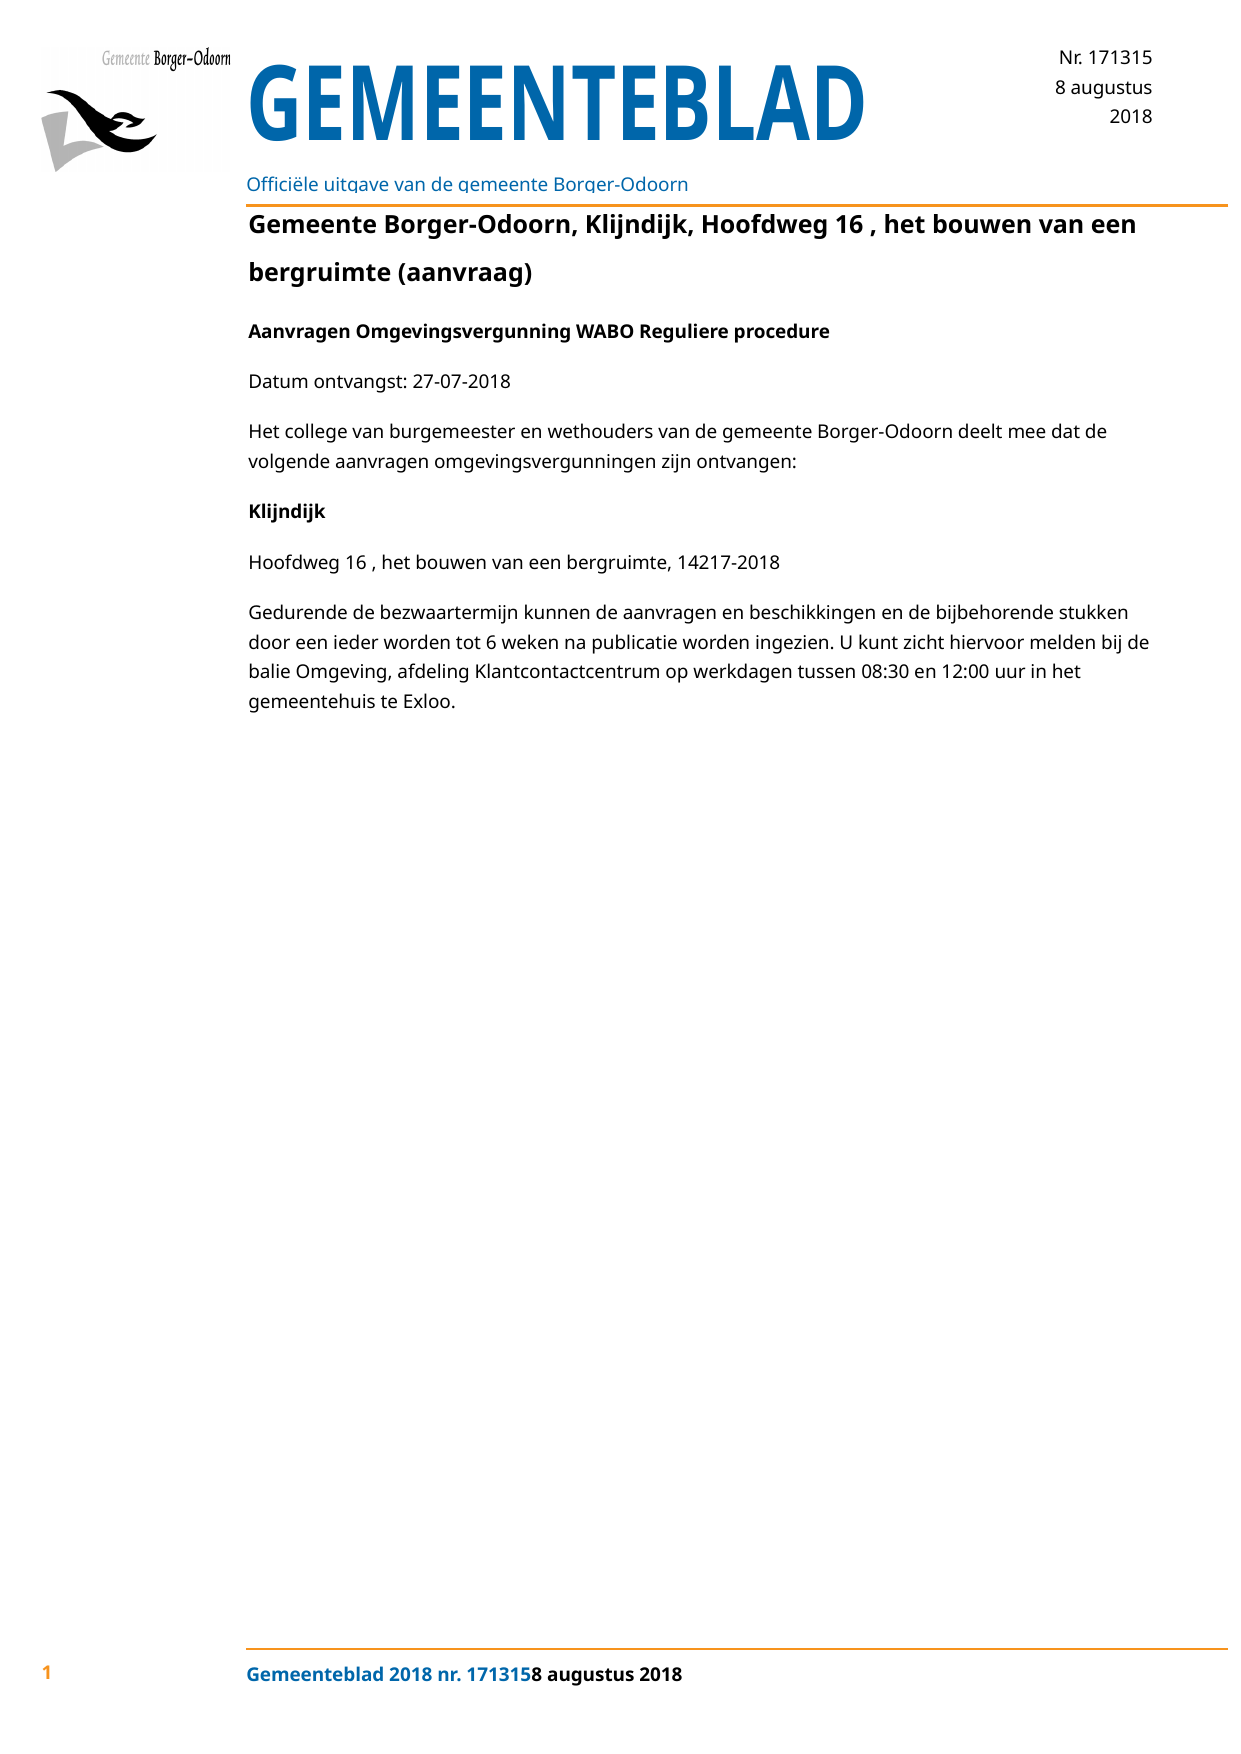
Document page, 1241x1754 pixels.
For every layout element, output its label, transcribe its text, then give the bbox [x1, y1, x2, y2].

text Gemeente Borger-Odoorn, Klijndijk, Hoofdweg 16 , het bouwen van een bergruimte (aanvraag) [248, 207, 1152, 288]
text Het college van burgemeester en wethouders van de gemeente Borger-Odoorn deelt mee dat de volgende aanvragen omgevingsvergunningen zijn ontvangen: [248, 419, 1152, 474]
text Aanvragen Omgevingsvergunning WABO Reguliere procedure [248, 318, 1152, 344]
text Klijndijk [248, 499, 1152, 524]
text Datum ontvangst: 27-07-2018 [248, 368, 1152, 394]
text Gedurende de bezwaartermijn kunnen de aanvragen en beschikkingen en de bijbehorende stukken door een ieder worden tot 6 weken na publicatie worden ingezien. U kunt zicht hiervoor melden bij de balie Omgeving, afdeling Klantcontactcentrum op werkdagen tussen 08:30 en 12:00 uur in het gemeentehuis te Exloo. [248, 599, 1152, 714]
picture [41, 47, 231, 172]
text Hoofdweg 16 , het bouwen van een bergruimte, 14217-2018 [248, 549, 1152, 575]
